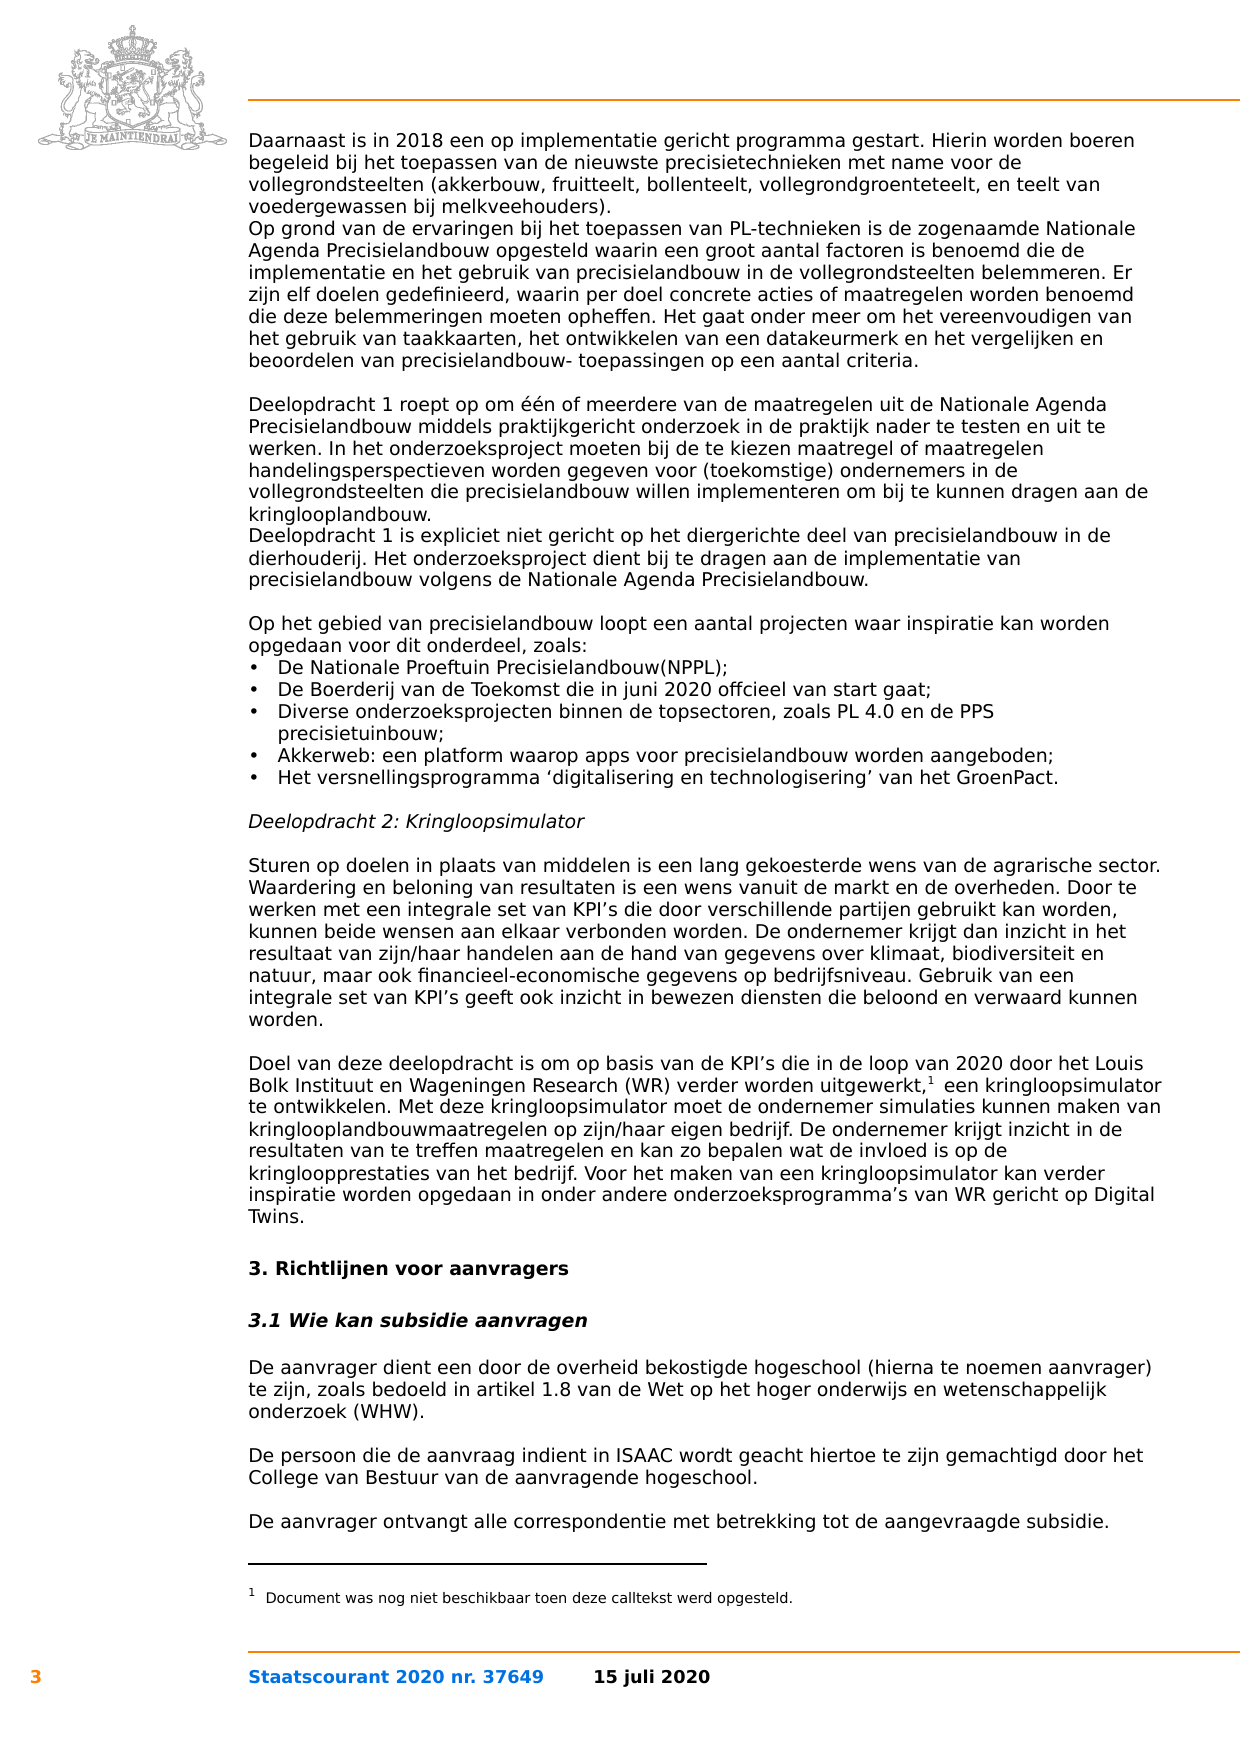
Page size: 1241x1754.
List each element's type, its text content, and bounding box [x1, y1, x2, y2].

text Deelopdracht 1 is expliciet niet gericht op het diergerichte deel van precisielandbouw in de dierhouderij. Het onderzoeksproject dient bij te dragen aan de implementatie van precisielandbouw volgens de Nationale Agenda Precisielandbouw. [248, 525, 1163, 591]
text Doel van deze deelopdracht is om op basis van de KPI’s die in de loop van 2020 door het Louis Bolk Instituut en Wageningen Research (WR) verder worden uitgewerkt, een kringloopsimulator te ontwikkelen. Met deze kringloopsimulator moet de ondernemer simulaties kunnen maken van kringlooplandbouwmaatregelen op zijn/haar eigen bedrijf. De ondernemer krijgt inzicht in de resultaten van te treffen maatregelen en kan zo bepalen wat de invloed is op de kringloopprestaties van het bedrijf. Voor het maken van een kringloopsimulator kan verder inspiratie worden opgedaan in onder andere onderzoeksprogramma’s van WR gericht op Digital Twins. [248, 1052, 1163, 1228]
subtitle 3.1 Wie kan subsidie aanvragen [248, 1310, 1163, 1332]
subtitle 3. Richtlijnen voor aanvragers [248, 1258, 1163, 1280]
text • Het versnellingsprogramma ‘digitalisering en technologisering’ van het GroenPact. [248, 767, 1163, 789]
text Op grond van de ervaringen bij het toepassen van PL-technieken is de zogenaamde Nationale Agenda Precisielandbouw opgesteld waarin een groot aantal factoren is benoemd die de implementatie en het gebruik van precisielandbouw in de vollegrondsteelten belemmeren. Er zijn elf doelen gedefinieerd, waarin per doel concrete acties of maatregelen worden benoemd die deze belemmeringen moeten opheffen. Het gaat onder meer om het vereenvoudigen van het gebruik van taakkaarten, het ontwikkelen van een datakeurmerk en het vergelijken en beoordelen van precisielandbouw- toepassingen op een aantal criteria. [248, 218, 1163, 372]
text De aanvrager dient een door de overheid bekostigde hogeschool (hierna te noemen aanvrager) te zijn, zoals bedoeld in artikel 1.8 van de Wet op het hoger onderwijs en wetenschappelijk onderzoek (WHW). [248, 1357, 1163, 1423]
text Deelopdracht 1 roept op om één of meerdere van de maatregelen uit de Nationale Agenda Precisielandbouw middels praktijkgericht onderzoek in de praktijk nader te testen en uit te werken. In het onderzoeksproject moeten bij de te kiezen maatregel of maatregelen handelingsperspectieven worden gegeven voor (toekomstige) ondernemers in de vollegrondsteelten die precisielandbouw willen implementeren om bij te kunnen dragen aan de kringlooplandbouw. [248, 393, 1163, 525]
text De aanvrager ontvangt alle correspondentie met betrekking tot de aangevraagde subsidie. [248, 1511, 1163, 1533]
text Document was nog niet beschikbaar toen deze calltekst werd opgesteld. [248, 1586, 1163, 1608]
picture [38, 25, 227, 150]
text Sturen op doelen in plaats van middelen is een lang gekoesterde wens van de agrarische sector. Waardering en beloning van resultaten is een wens vanuit de markt en de overheden. Door te werken met een integrale set van KPI’s die door verschillende partijen gebruikt kan worden, kunnen beide wensen aan elkaar verbonden worden. De ondernemer krijgt dan inzicht in het resultaat van zijn/haar handelen aan de hand van gegevens over klimaat, biodiversiteit en natuur, maar ook financieel-economische gegevens op bedrijfsniveau. Gebruik van een integrale set van KPI’s geeft ook inzicht in bewezen diensten die beloond en verwaard kunnen worden. [248, 855, 1163, 1031]
text Daarnaast is in 2018 een op implementatie gericht programma gestart. Hierin worden boeren begeleid bij het toepassen van de nieuwste precisietechnieken met name voor de vollegrondsteelten (akkerbouw, fruitteelt, bollenteelt, vollegrondgroenteteelt, en teelt van voedergewassen bij melkveehouders). [248, 130, 1163, 218]
text • De Boerderij van de Toekomst die in juni 2020 offcieel van start gaat; [248, 679, 1163, 701]
text De persoon die de aanvraag indient in ISAAC wordt geacht hiertoe te zijn gemachtigd door het College van Bestuur van de aanvragende hogeschool. [248, 1445, 1163, 1489]
text • Diverse onderzoeksprojecten binnen de topsectoren, zoals PL 4.0 en de PPS precisietuinbouw; [248, 701, 1163, 745]
subtitle Deelopdracht 2: Kringloopsimulator [248, 811, 1163, 833]
text • Akkerweb: een platform waarop apps voor precisielandbouw worden aangeboden; [248, 745, 1163, 767]
text Op het gebied van precisielandbouw loopt een aantal projecten waar inspiratie kan worden opgedaan voor dit onderdeel, zoals: [248, 613, 1163, 657]
text • De Nationale Proeftuin Precisielandbouw(NPPL); [248, 657, 1163, 679]
